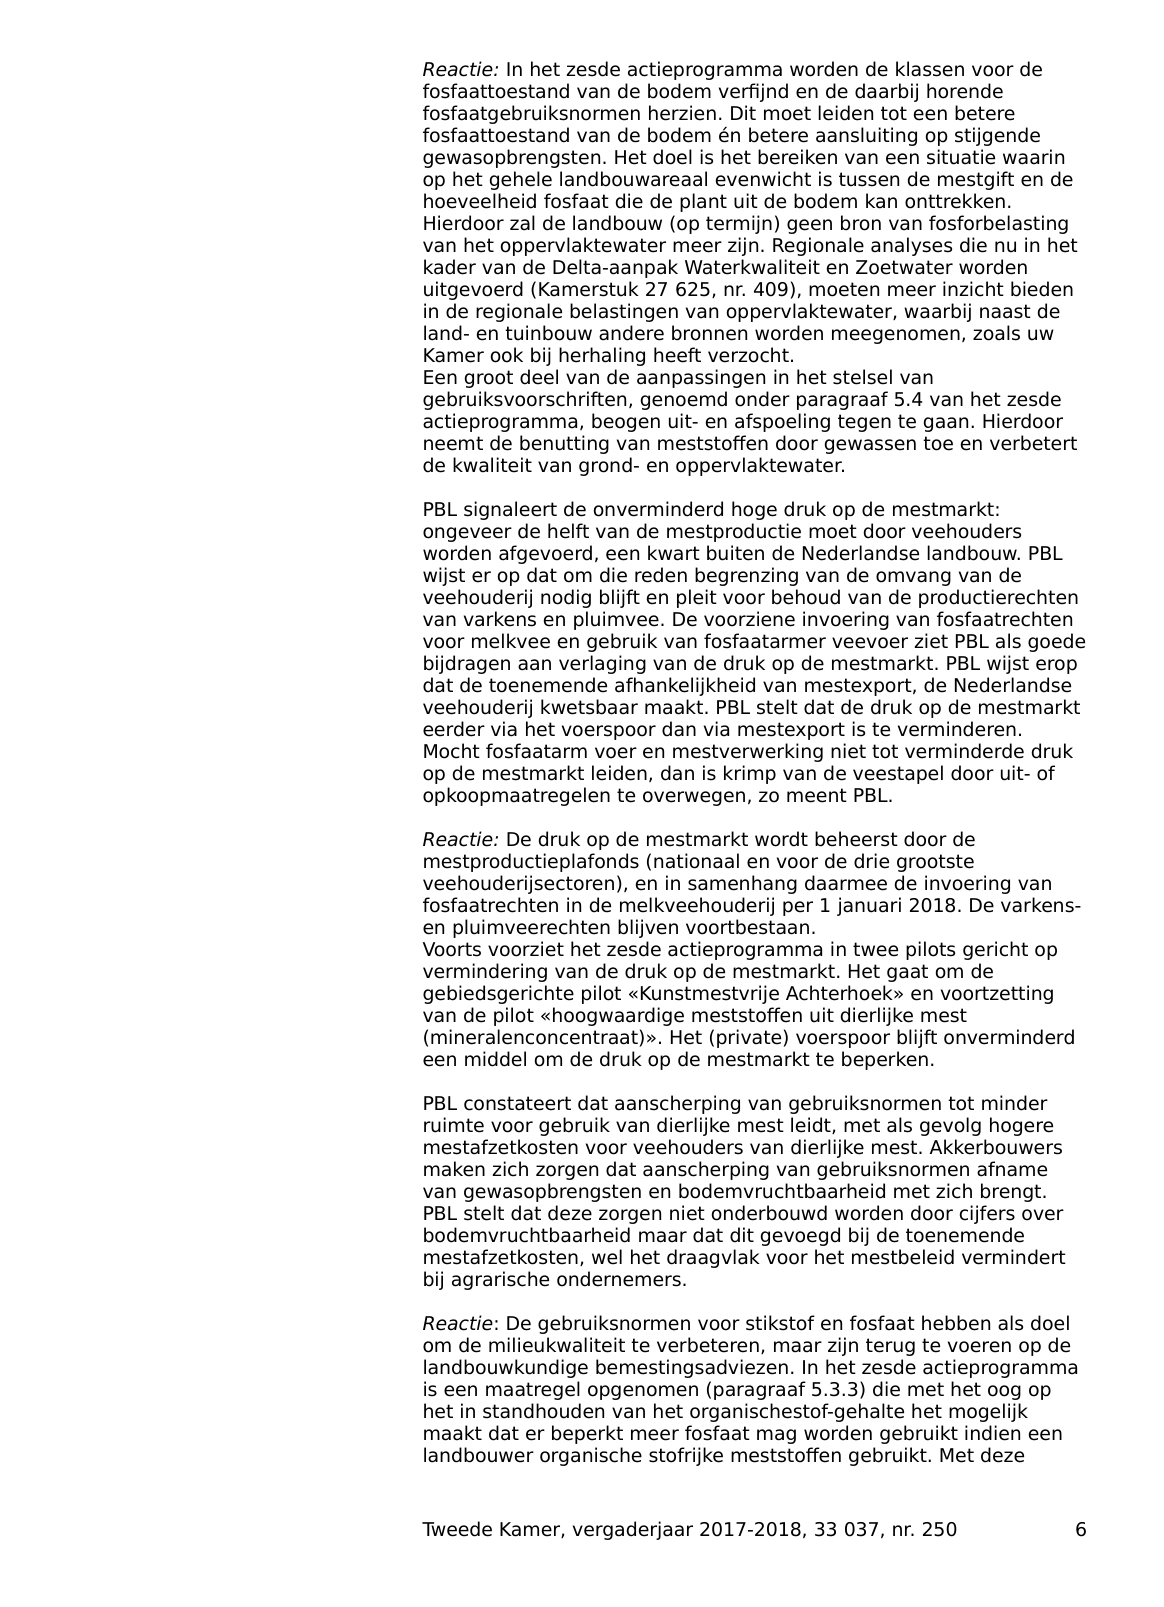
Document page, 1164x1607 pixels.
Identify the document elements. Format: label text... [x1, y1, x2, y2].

text Een groot deel van de aanpassingen in het stelsel van gebruiksvoorschriften, genoemd onder paragraaf 5.4 van het zesde actieprogramma, beogen uit- en afspoeling tegen te gaan. Hierdoor neemt de benutting van meststoffen door gewassen toe en verbetert de kwaliteit van grond- en oppervlaktewater. [422, 367, 1087, 477]
text PBL signaleert de onverminderd hoge druk op de mestmarkt: ongeveer de helft van de mestproductie moet door veehouders worden afgevoerd, een kwart buiten de Nederlandse landbouw. PBL wijst er op dat om die reden begrenzing van de omvang van de veehouderij nodig blijft en pleit voor behoud van de productierechten van varkens en pluimvee. De voorziene invoering van fosfaatrechten voor melkvee en gebruik van fosfaatarmer veevoer ziet PBL als goede bijdragen aan verlaging van de druk op de mestmarkt. PBL wijst erop dat de toenemende afhankelijkheid van mestexport, de Nederlandse veehouderij kwetsbaar maakt. PBL stelt dat de druk op de mestmarkt eerder via het voerspoor dan via mestexport is te verminderen. Mocht fosfaatarm voer en mestverwerking niet tot verminderde druk op de mestmarkt leiden, dan is krimp van de veestapel door uit- of opkoopmaatregelen te overwegen, zo meent PBL. [422, 499, 1087, 807]
text Reactie: In het zesde actieprogramma worden de klassen voor de fosfaattoestand van de bodem verfijnd en de daarbij horende fosfaatgebruiksnormen herzien. Dit moet leiden tot een betere fosfaattoestand van de bodem én betere aansluiting op stijgende gewasopbrengsten. Het doel is het bereiken van een situatie waarin op het gehele landbouwareaal evenwicht is tussen de mestgift en de hoeveelheid fosfaat die de plant uit de bodem kan onttrekken. Hierdoor zal de landbouw (op termijn) geen bron van fosforbelasting van het oppervlaktewater meer zijn. Regionale analyses die nu in het kader van de Delta-aanpak Waterkwaliteit en Zoetwater worden uitgevoerd (Kamerstuk 27 625, nr. 409), moeten meer inzicht bieden in de regionale belastingen van oppervlaktewater, waarbij naast de land- en tuinbouw andere bronnen worden meegenomen, zoals uw Kamer ook bij herhaling heeft verzocht. [422, 59, 1087, 367]
text PBL constateert dat aanscherping van gebruiksnormen tot minder ruimte voor gebruik van dierlijke mest leidt, met als gevolg hogere mestafzetkosten voor veehouders van dierlijke mest. Akkerbouwers maken zich zorgen dat aanscherping van gebruiksnormen afname van gewasopbrengsten en bodemvruchtbaarheid met zich brengt. PBL stelt dat deze zorgen niet onderbouwd worden door cijfers over bodemvruchtbaarheid maar dat dit gevoegd bij de toenemende mestafzetkosten, wel het draagvlak voor het mestbeleid vermindert bij agrarische ondernemers. [422, 1093, 1087, 1291]
text Reactie: De druk op de mestmarkt wordt beheerst door de mestproductieplafonds (nationaal en voor de drie grootste veehouderijsectoren), en in samenhang daarmee de invoering van fosfaatrechten in de melkveehouderij per 1 januari 2018. De varkens- en pluimveerechten blijven voortbestaan. [422, 829, 1087, 939]
text Voorts voorziet het zesde actieprogramma in twee pilots gericht op vermindering van de druk op de mestmarkt. Het gaat om de gebiedsgerichte pilot «Kunstmestvrije Achterhoek» en voortzetting van de pilot «hoogwaardige meststoffen uit dierlijke mest (mineralenconcentraat)». Het (private) voerspoor blijft onverminderd een middel om de druk op de mestmarkt te beperken. [422, 939, 1087, 1071]
text Reactie: De gebruiksnormen voor stikstof en fosfaat hebben als doel om de milieukwaliteit te verbeteren, maar zijn terug te voeren op de landbouwkundige bemestingsadviezen. In het zesde actieprogramma is een maatregel opgenomen (paragraaf 5.3.3) die met het oog op het in standhouden van het organischestof-gehalte het mogelijk maakt dat er beperkt meer fosfaat mag worden gebruikt indien een landbouwer organische stofrijke meststoffen gebruikt. Met deze [422, 1313, 1087, 1467]
